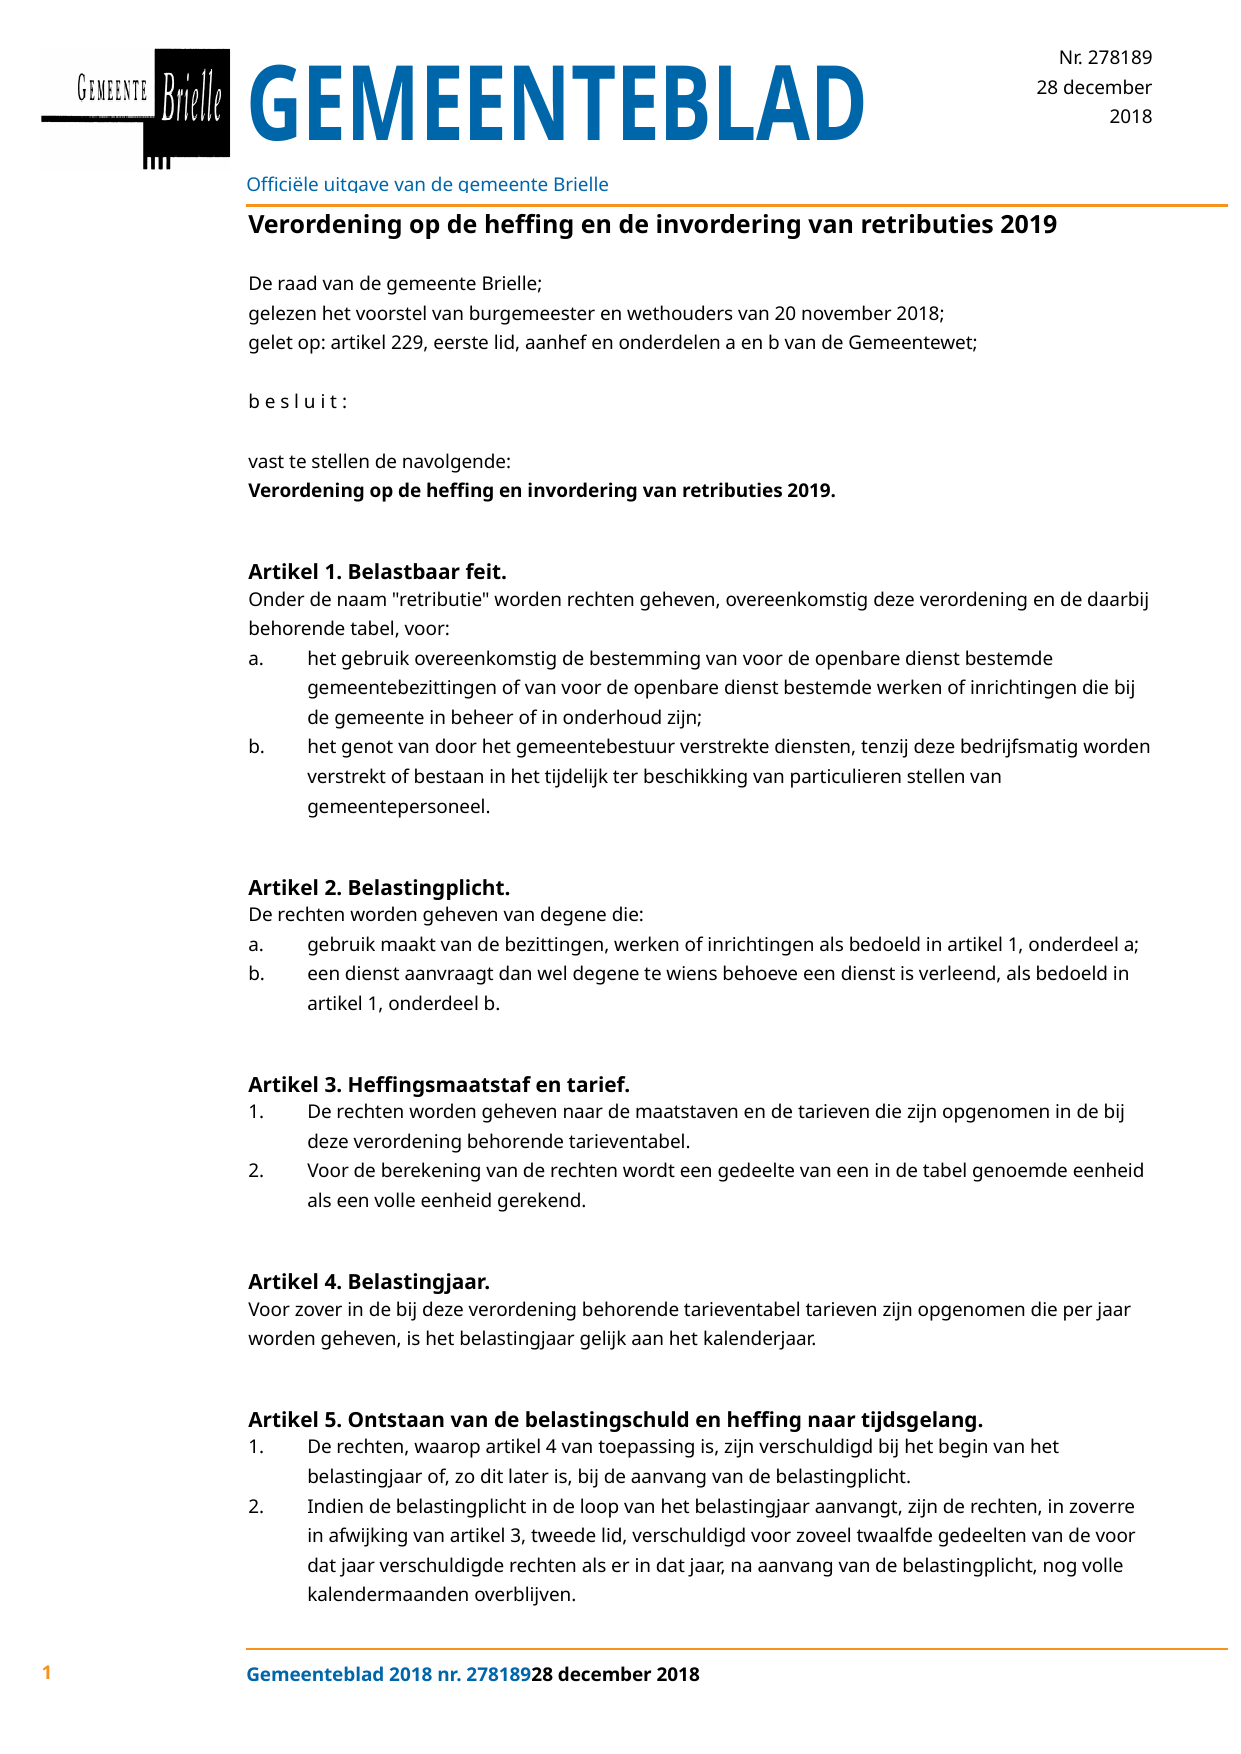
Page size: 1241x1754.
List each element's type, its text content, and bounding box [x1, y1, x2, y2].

text Artikel 3. Heffingsmaatstaf en tarief. [248, 1070, 1152, 1098]
text Artikel 1. Belastbaar feit. [248, 557, 1152, 586]
list Voor de berekening van de rechten wordt een gedeelte van een in de tabel genoemde eenheid als een volle eenheid gerekend. [248, 1158, 1152, 1213]
text gelet op: artikel 229, eerste lid, aanhef en onderdelen a en b van de Gemeentewet; [248, 329, 1152, 355]
text De raad van de gemeente Brielle; [248, 270, 1152, 296]
text Artikel 4. Belastingjaar. [248, 1267, 1152, 1296]
text Artikel 5. Ontstaan van de belastingschuld en heffing naar tijdsgelang. [248, 1405, 1152, 1434]
list het gebruik overeenkomstig de bestemming van voor de openbare dienst bestemde gemeentebezittingen of van voor de openbare dienst bestemde werken of inrichtingen die bij de gemeente in beheer of in onderhoud zijn; [248, 645, 1152, 730]
picture [41, 47, 231, 172]
text Verordening op de heffing en invordering van retributies 2019. [248, 477, 1152, 503]
text Voor zover in de bij deze verordening behorende tarieventabel tarieven zijn opgenomen die per jaar worden geheven, is het belastingjaar gelijk aan het kalenderjaar. [248, 1296, 1152, 1351]
text Onder de naam "retributie" worden rechten geheven, overeenkomstig deze verordening en de daarbij behorende tabel, voor: [248, 586, 1152, 641]
list een dienst aanvraagt dan wel degene te wiens behoeve een dienst is verleend, als bedoeld in artikel 1, onderdeel b. [248, 961, 1152, 1016]
list Indien de belastingplicht in de loop van het belastingjaar aanvangt, zijn de rechten, in zoverre in afwijking van artikel 3, tweede lid, verschuldigd voor zoveel twaalfde gedeelten van de voor dat jaar verschuldigde rechten als er in dat jaar, na aanvang van de belastingplicht, nog volle kalendermaanden overblijven. [248, 1493, 1152, 1607]
list het genot van door het gemeentebestuur verstrekte diensten, tenzij deze bedrijfsmatig worden verstrekt of bestaan in het tijdelijk ter beschikking van particulieren stellen van gemeentepersoneel. [248, 734, 1152, 819]
list De rechten, waarop artikel 4 van toepassing is, zijn verschuldigd bij het begin van het belastingjaar of, zo dit later is, bij de aanvang van de belastingplicht. [248, 1434, 1152, 1489]
text De rechten worden geheven van degene die: [248, 901, 1152, 927]
text Verordening op de heffing en de invordering van retributies 2019 [248, 207, 1152, 241]
text Artikel 2. Belastingplicht. [248, 873, 1152, 901]
list gebruik maakt van de bezittingen, werken of inrichtingen als bedoeld in artikel 1, onderdeel a; [248, 931, 1152, 957]
text b e s l u i t : [248, 389, 1152, 414]
text vast te stellen de navolgende: [248, 448, 1152, 473]
text gelezen het voorstel van burgemeester en wethouders van 20 november 2018; [248, 300, 1152, 326]
list De rechten worden geheven naar de maatstaven en de tarieven die zijn opgenomen in de bij deze verordening behorende tarieventabel. [248, 1098, 1152, 1154]
